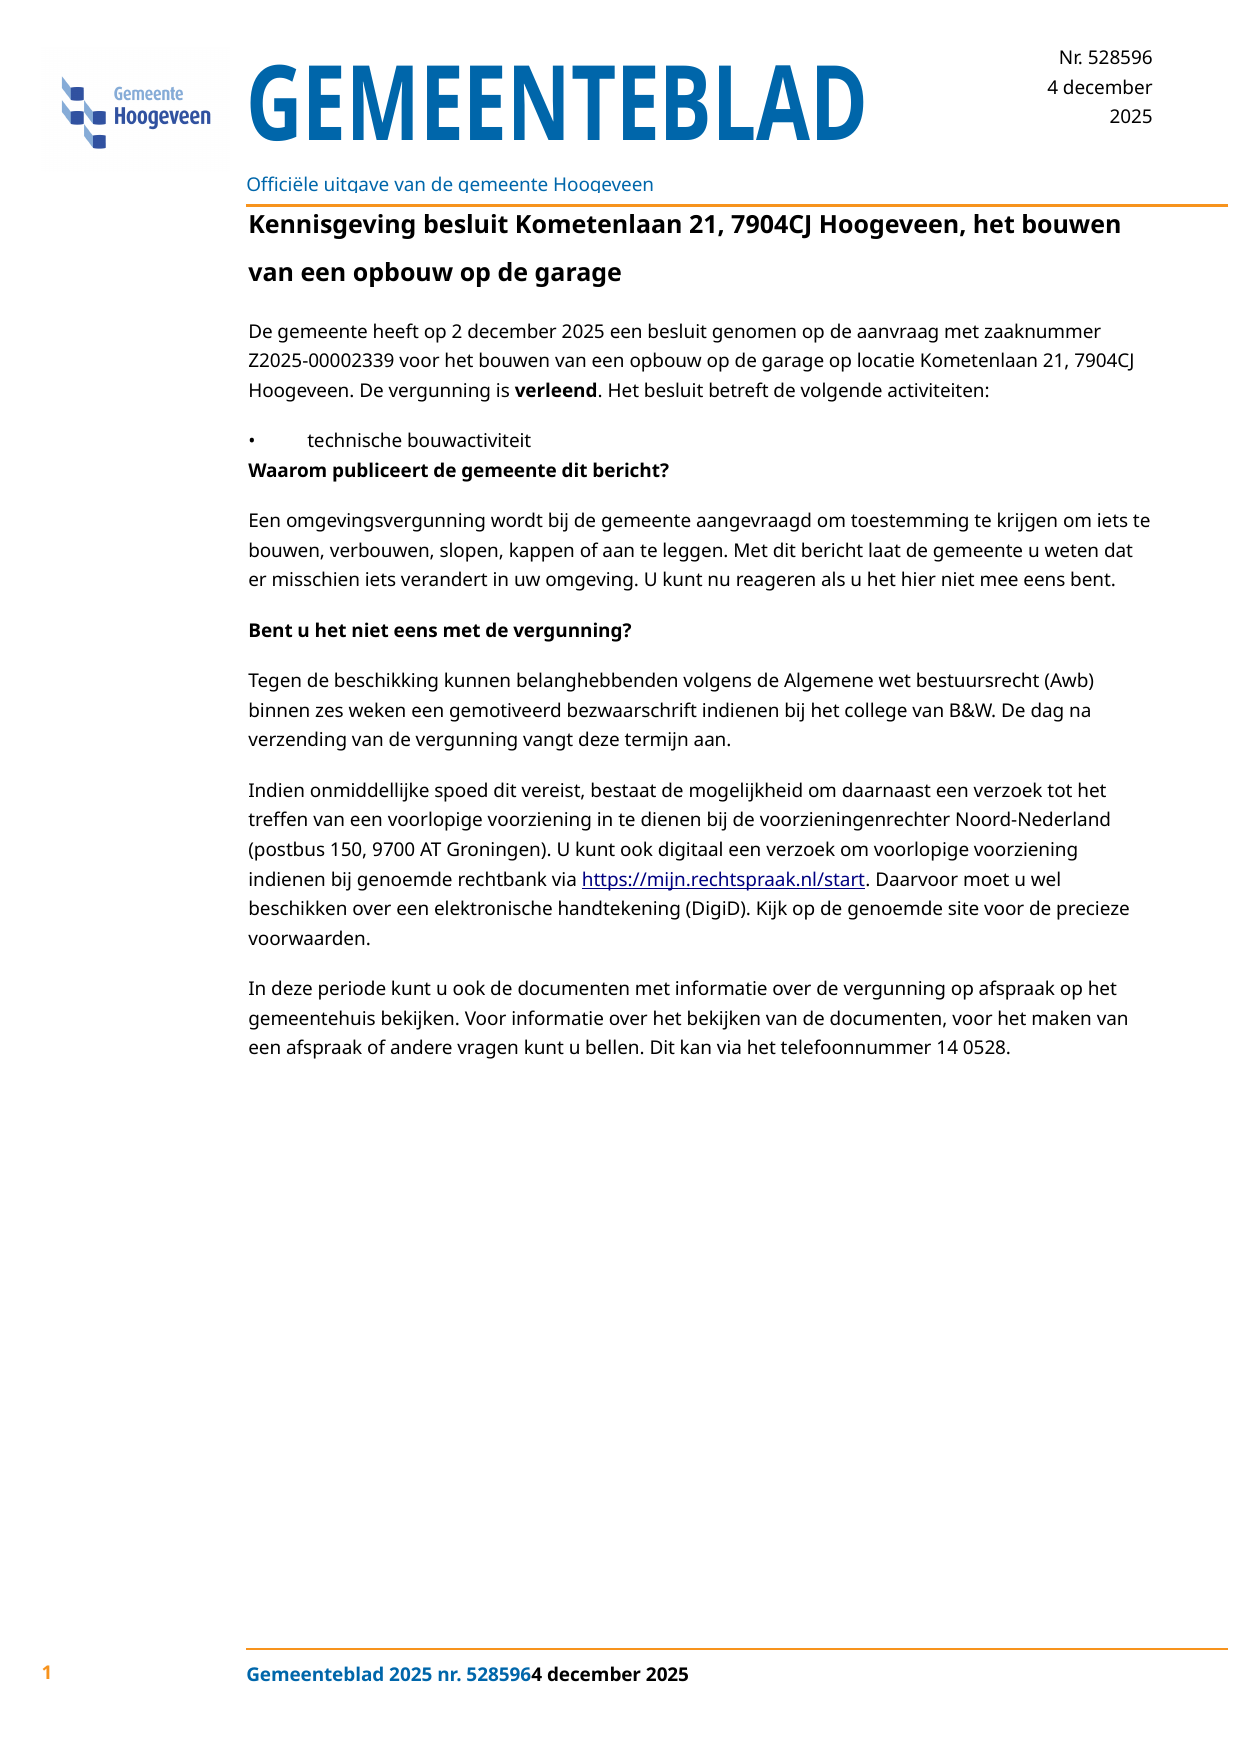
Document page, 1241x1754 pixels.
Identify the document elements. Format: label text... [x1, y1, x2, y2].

text De gemeente heeft op 2 december 2025 een besluit genomen op de aanvraag met zaaknummer Z2025-00002339 voor het bouwen van een opbouw op de garage op locatie Kometenlaan 21, 7904CJ Hoogeveen. De vergunning is verleend. Het besluit betreft de volgende activiteiten: [248, 318, 1152, 403]
text Tegen de beschikking kunnen belanghebbenden volgens de Algemene wet bestuursrecht (Awb) binnen zes weken een gemotiveerd bezwaarschrift indienen bij het college van B&W. De dag na verzending van de vergunning vangt deze termijn aan. [248, 667, 1152, 752]
text Indien onmiddellijke spoed dit vereist, bestaat de mogelijkheid om daarnaast een verzoek tot het treffen van een voorlopige voorziening in te dienen bij de voorzieningenrechter Noord-Nederland (postbus 150, 9700 AT Groningen). U kunt ook digitaal een verzoek om voorlopige voorziening indienen bij genoemde rechtbank via https://mijn.rechtspraak.nl/start. Daarvoor moet u wel beschikken over een elektronische handtekening (DigiD). Kijk op de genoemde site voor de precieze voorwaarden. [248, 777, 1152, 951]
picture [41, 47, 231, 172]
text Bent u het niet eens met de vergunning? [248, 617, 1152, 643]
text Kennisgeving besluit Kometenlaan 21, 7904CJ Hoogeveen, het bouwen van een opbouw op de garage [248, 207, 1152, 288]
text In deze periode kunt u ook de documenten met informatie over de vergunning op afspraak op het gemeentehuis bekijken. Voor informatie over het bekijken van de documenten, voor het maken van een afspraak of andere vragen kunt u bellen. Dit kan via het telefoonnummer 14 0528. [248, 975, 1152, 1060]
text Waarom publiceert de gemeente dit bericht? [248, 457, 1152, 483]
list technische bouwactiviteit [248, 427, 1152, 453]
text Een omgevingsvergunning wordt bij de gemeente aangevraagd om toestemming te krijgen om iets te bouwen, verbouwen, slopen, kappen of aan te leggen. Met dit bericht laat de gemeente u weten dat er misschien iets verandert in uw omgeving. U kunt nu reageren als u het hier niet mee eens bent. [248, 507, 1152, 592]
